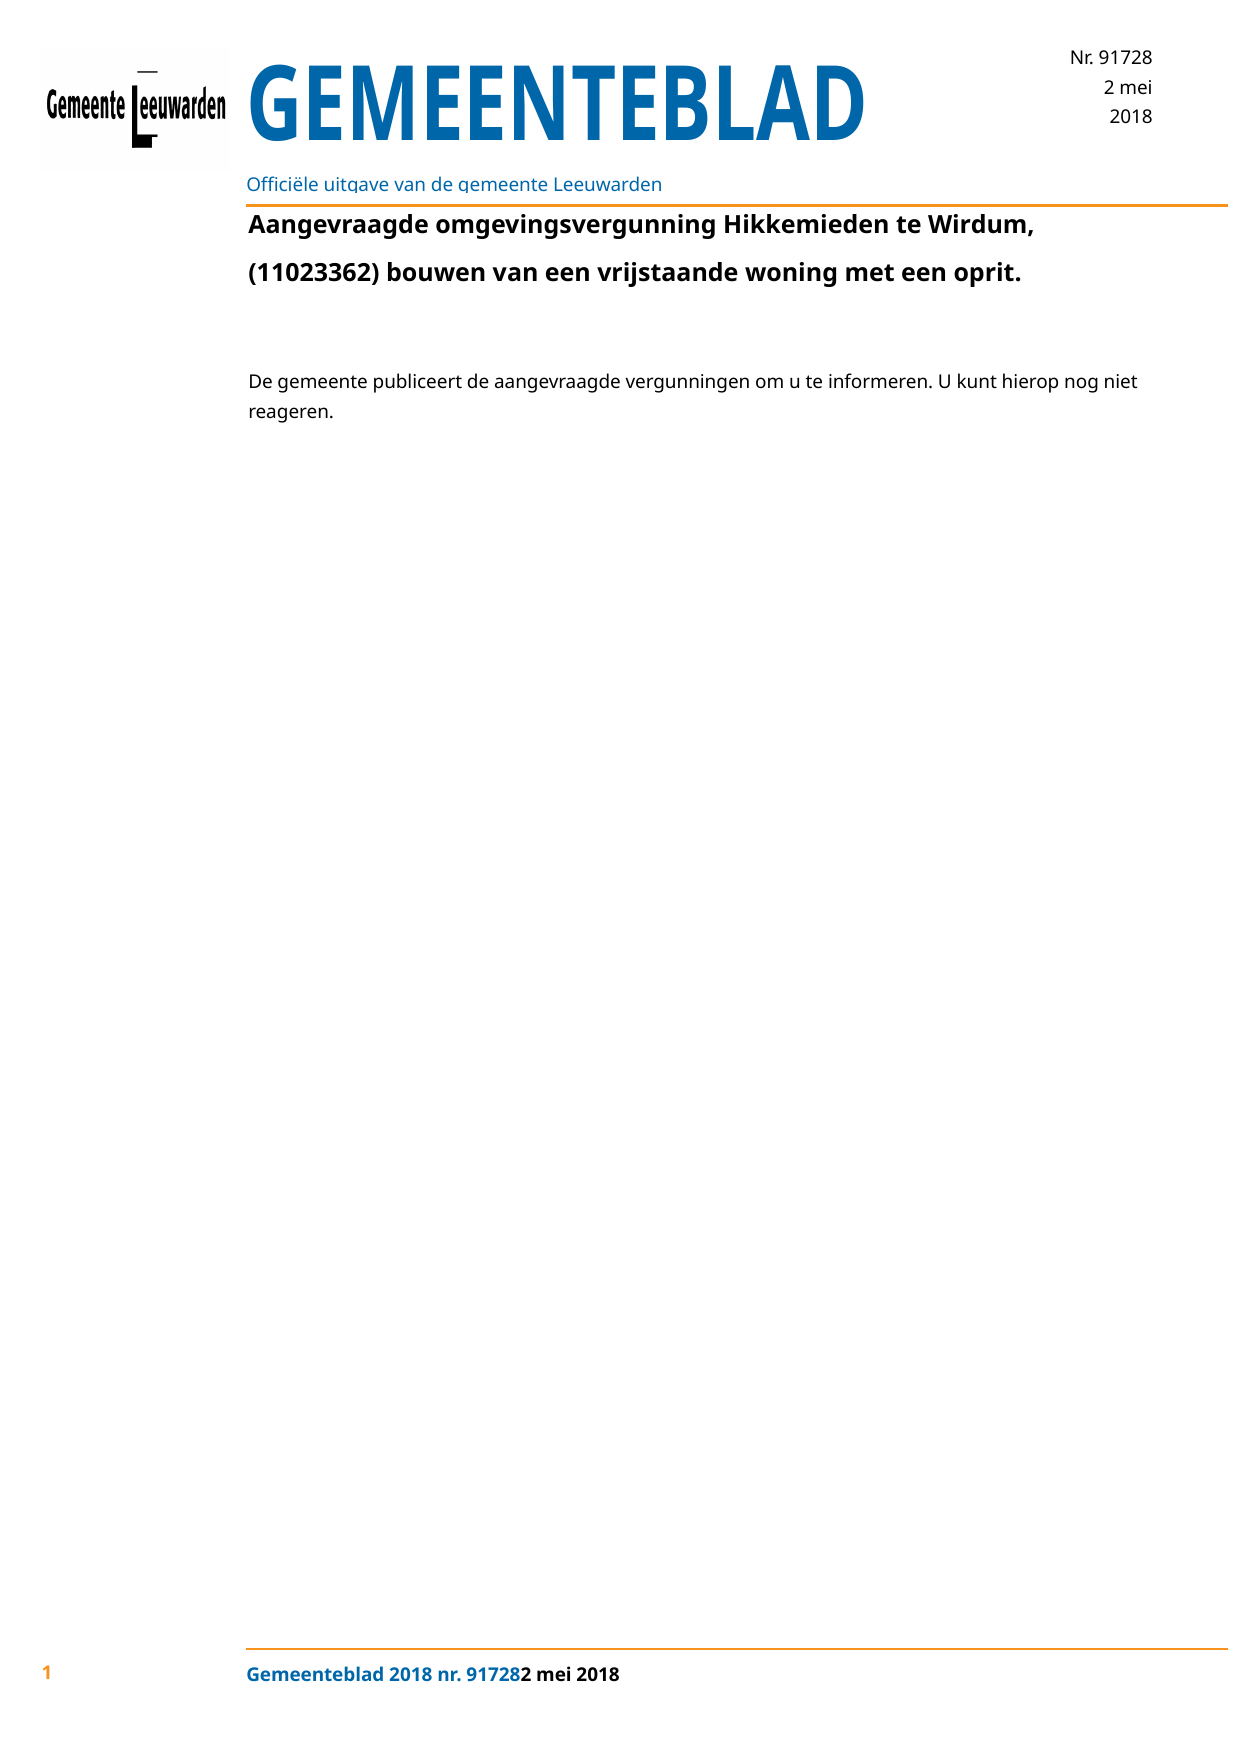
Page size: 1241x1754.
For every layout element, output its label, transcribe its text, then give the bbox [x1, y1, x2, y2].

text De gemeente publiceert de aangevraagde vergunningen om u te informeren. U kunt hierop nog niet reageren. [248, 368, 1152, 424]
picture [41, 47, 231, 172]
text Aangevraagde omgevingsvergunning Hikkemieden te Wirdum, (11023362) bouwen van een vrijstaande woning met een oprit. [248, 207, 1152, 288]
